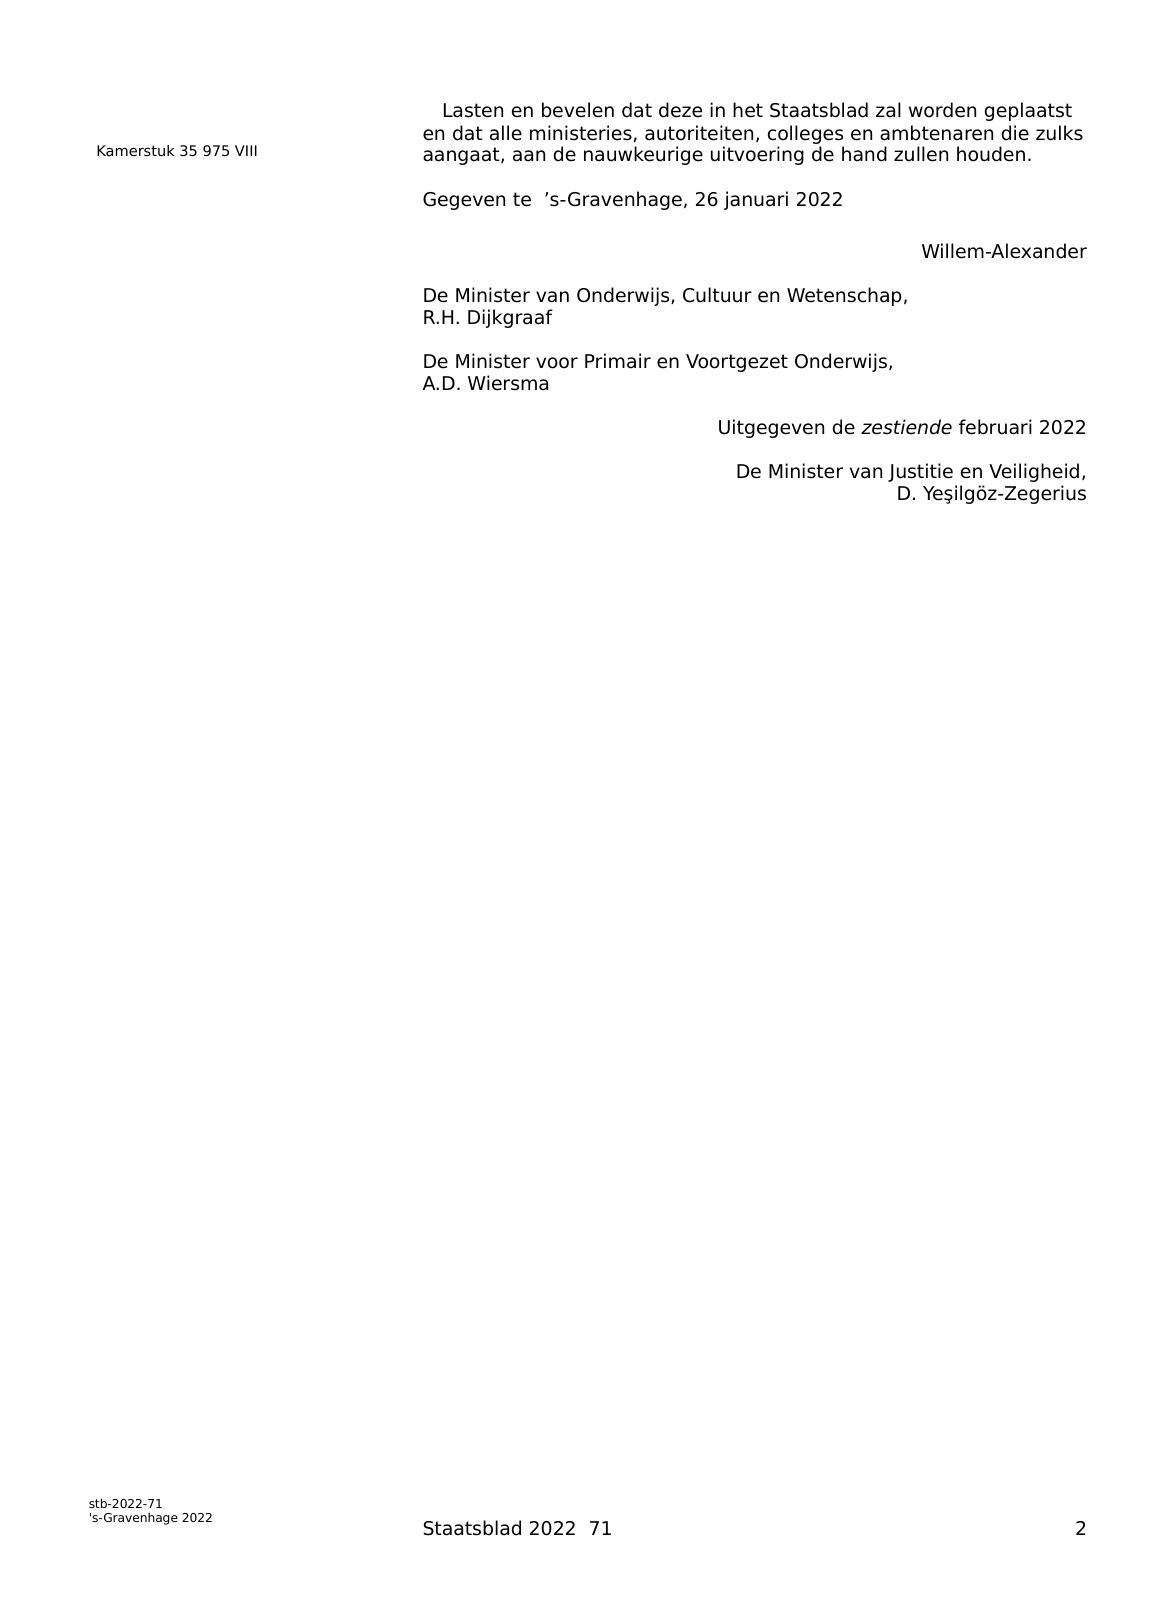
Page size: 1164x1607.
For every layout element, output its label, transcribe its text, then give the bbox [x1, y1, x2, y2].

text stb-2022-71 [88, 1497, 323, 1511]
text Lasten en bevelen dat deze in het Staatsblad zal worden geplaatst en dat alle ministeries, autoriteiten, colleges en ambtenaren die zulks aangaat, aan de nauwkeurige uitvoering de hand zullen houden. [422, 100, 1087, 166]
text 's-Gravenhage 2022 [88, 1511, 323, 1525]
text De Minister van Justitie en Veiligheid, D. Yeşilgöz-Zegerius [422, 461, 1087, 505]
text Kamerstuk 35 975 VIII [77, 143, 396, 160]
text Gegeven te ’s-Gravenhage, 26 januari 2022 [422, 188, 1087, 211]
text Willem-Alexander [422, 241, 1087, 262]
text De Minister van Onderwijs, Cultuur en Wetenschap, R.H. Dijkgraaf [422, 285, 1087, 329]
text De Minister voor Primair en Voortgezet Onderwijs, A.D. Wiersma [422, 351, 1087, 395]
text Uitgegeven de zestiende februari 2022 [422, 417, 1087, 439]
